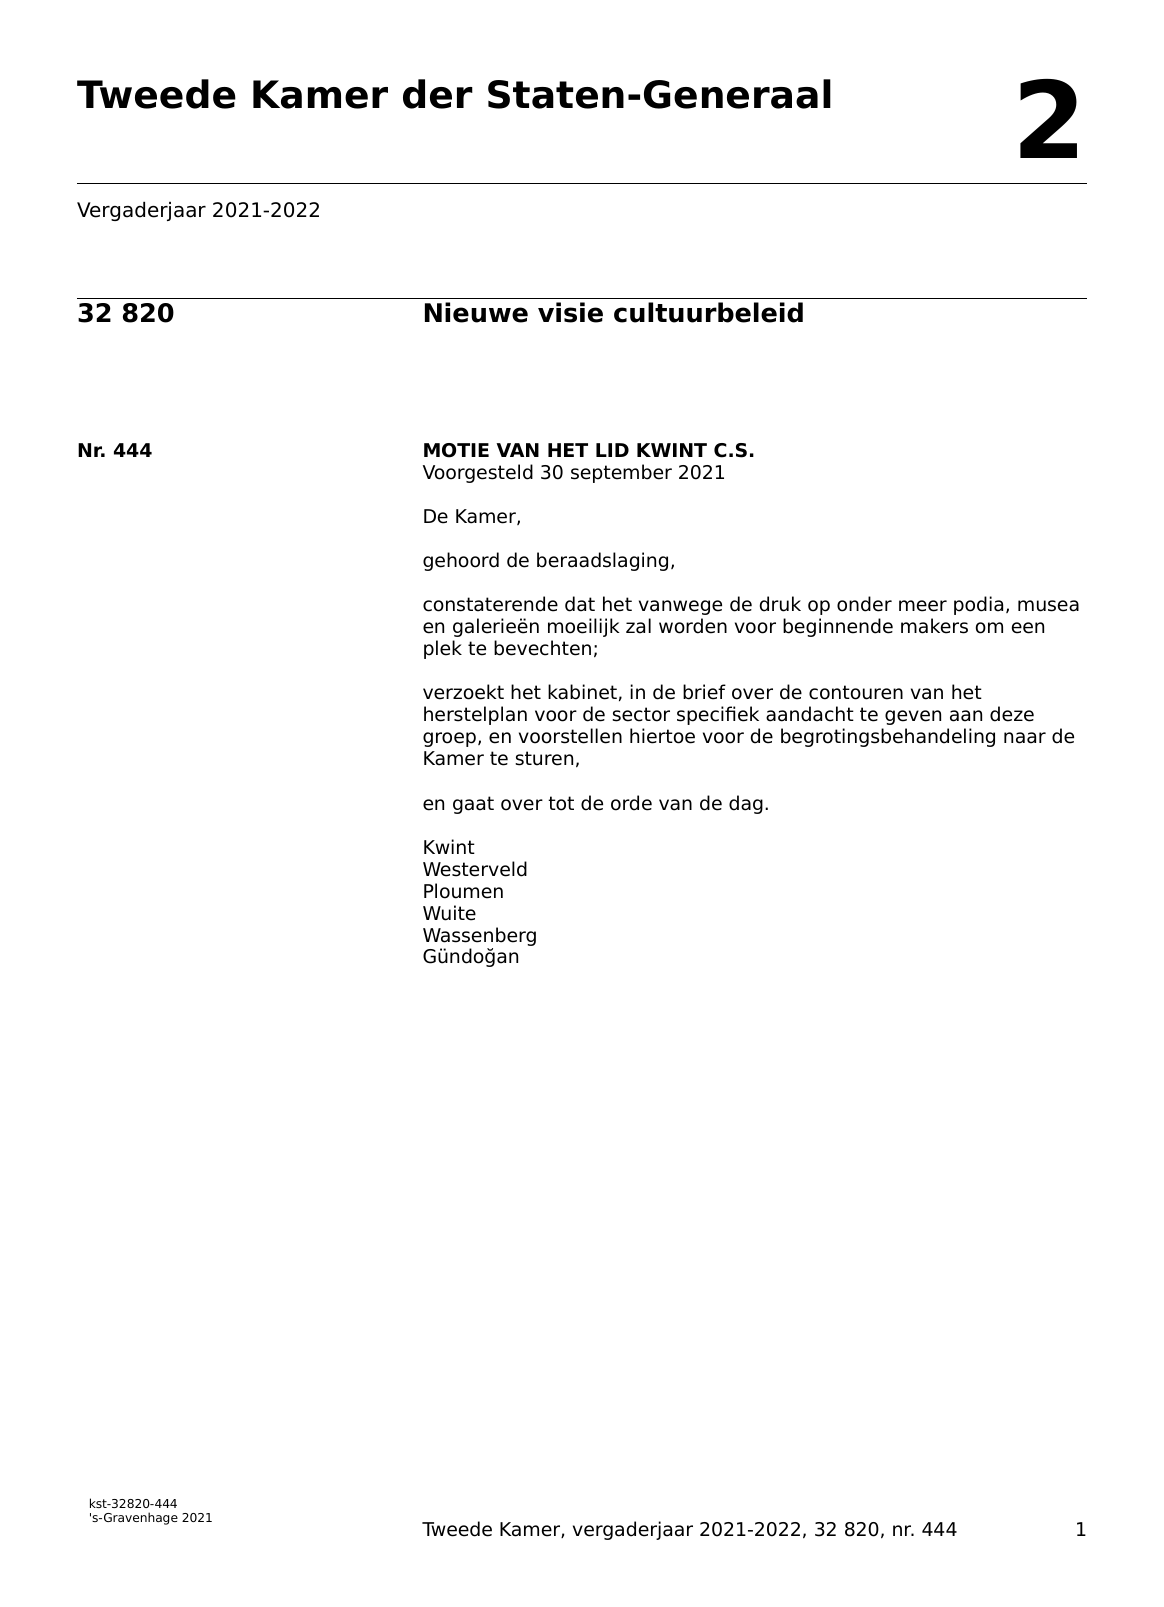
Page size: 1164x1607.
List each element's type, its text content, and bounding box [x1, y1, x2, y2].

text Ploumen [422, 881, 1087, 902]
table_cell Vergaderjaar 2021-2022 [77, 184, 1087, 298]
subtitle Nr. 444 MOTIE VAN HET LID KWINT C.S. [77, 440, 1087, 462]
text Westerveld [422, 858, 1087, 881]
text Kwint [422, 837, 1087, 858]
text Voorgesteld 30 september 2021 [422, 462, 1087, 484]
text kst-32820-444 [88, 1497, 323, 1511]
text verzoekt het kabinet, in de brief over de contouren van het herstelplan voor de sector specifiek aandacht te geven aan deze groep, en voorstellen hiertoe voor de begrotingsbehandeling naar de Kamer te sturen, [422, 682, 1087, 770]
text De Kamer, [422, 506, 1087, 528]
table_header Tweede Kamer der Staten-Generaal [77, 59, 886, 183]
text Wassenberg [422, 924, 1087, 946]
text gehoord de beraadslaging, [422, 550, 1087, 572]
text en gaat over tot de orde van de dag. [422, 792, 1087, 814]
text Wuite [422, 902, 1087, 924]
text constaterende dat het vanwege de druk op onder meer podia, musea en galerieën moeilijk zal worden voor beginnende makers om een plek te bevechten; [422, 594, 1087, 660]
table_header 2 [886, 59, 1087, 183]
text 's-Gravenhage 2021 [88, 1511, 323, 1525]
text Gündoğan [422, 946, 1087, 968]
subtitle 32 820 Nieuwe visie cultuurbeleid [77, 299, 1087, 329]
